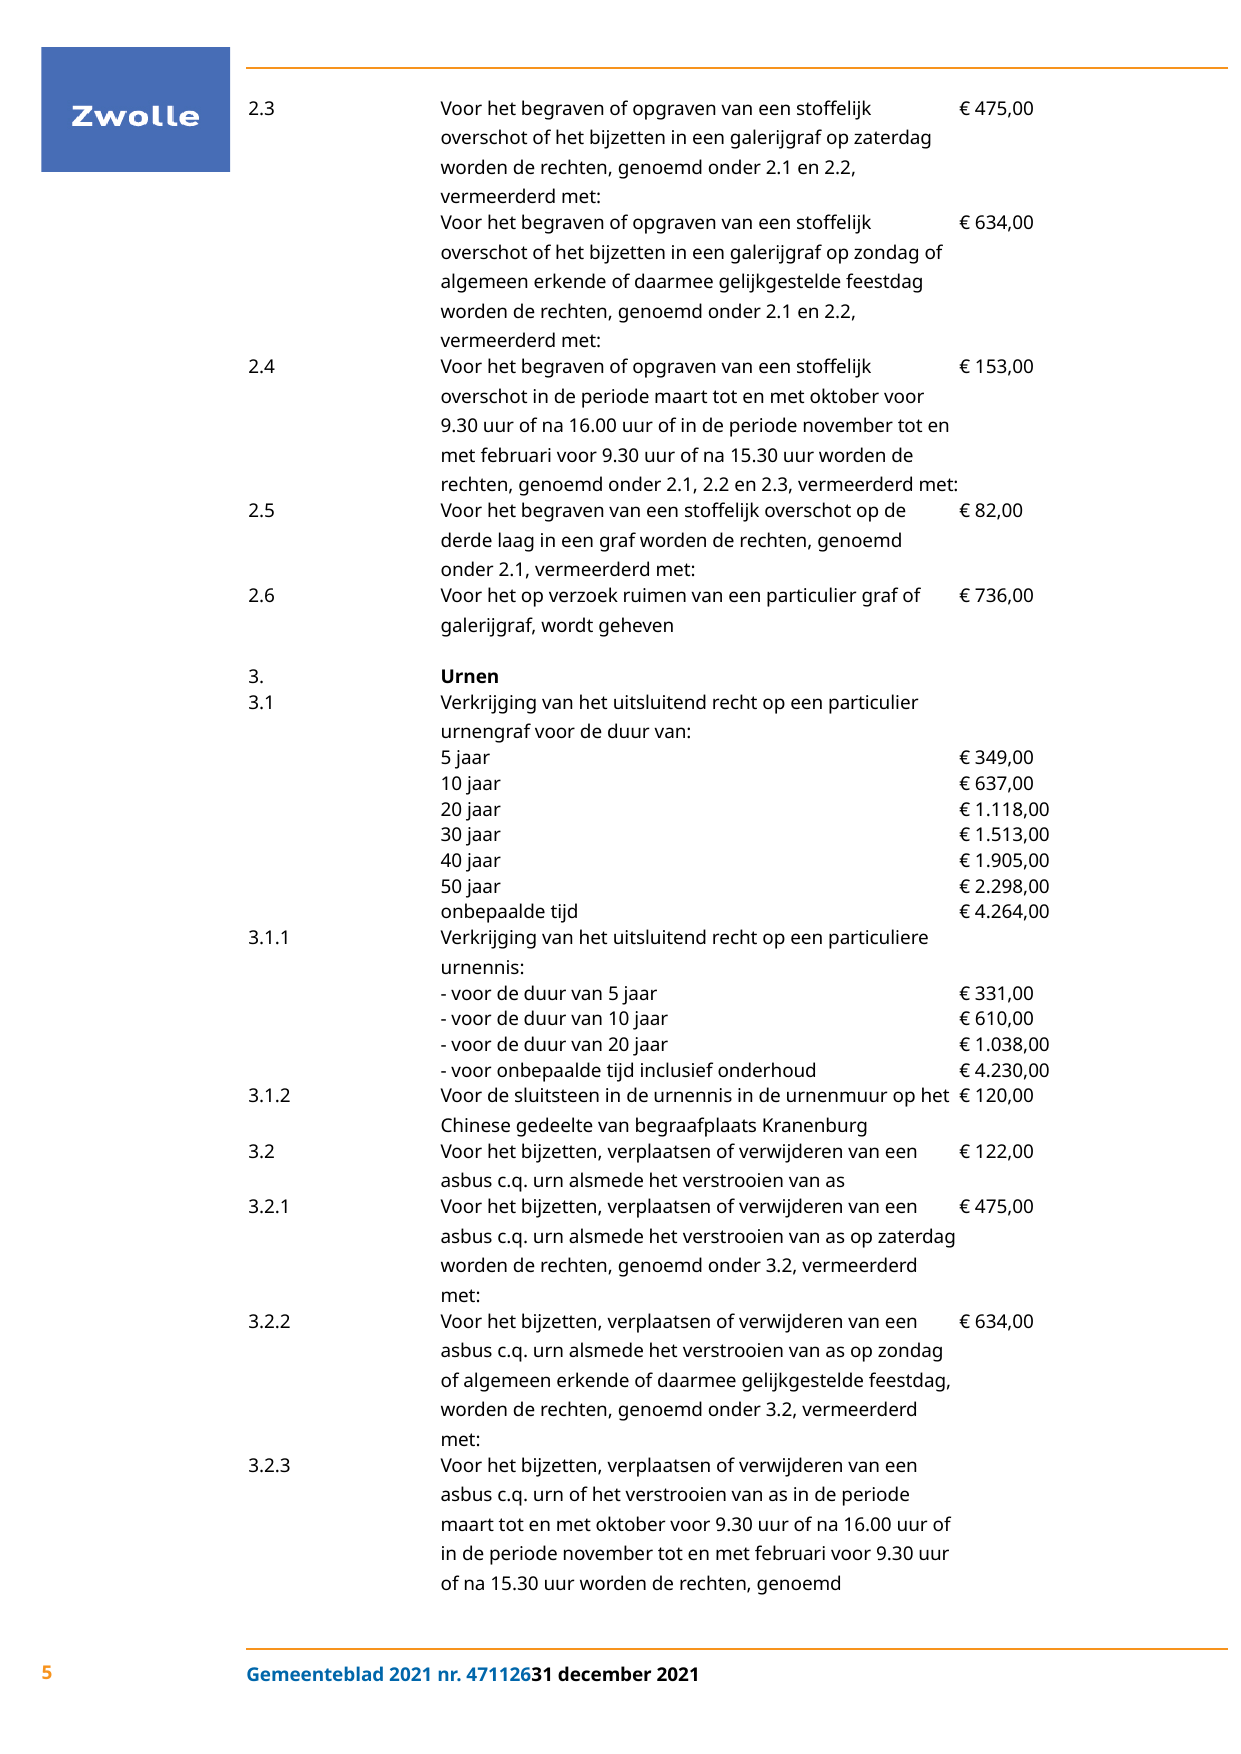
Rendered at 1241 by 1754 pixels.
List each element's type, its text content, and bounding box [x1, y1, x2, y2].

table_cell 3. [248, 663, 440, 689]
table_cell € 82,00 [959, 498, 1152, 582]
table_cell 50 jaar [440, 873, 959, 899]
table_cell Voor het bijzetten, verplaatsen of verwijderen van een asbus c.q. urn alsmede het verstrooien van as op zondag of algemeen erkende of daarmee gelijkgestelde feestdag, worden de rechten, genoemd onder 3.2, vermeerderd met: [440, 1308, 959, 1452]
table_cell € 4.230,00 [959, 1057, 1152, 1083]
table_cell € 1.038,00 [959, 1031, 1152, 1057]
table_cell - voor de duur van 5 jaar [440, 980, 959, 1006]
table_cell € 4.264,00 [959, 899, 1152, 924]
table_cell [248, 744, 440, 770]
table_cell € 1.513,00 [959, 822, 1152, 847]
table_cell 2.6 [248, 582, 440, 638]
table_cell 3.2.2 [248, 1308, 440, 1452]
table_cell 3.1.1 [248, 925, 440, 980]
table_cell € 120,00 [959, 1083, 1152, 1138]
table_cell Voor het bijzetten, verplaatsen of verwijderen van een asbus c.q. urn of het verstrooien van as in de periode maart tot en met oktober voor 9.30 uur of na 16.00 uur of in de periode november tot en met februari voor 9.30 uur of na 15.30 uur worden de rechten, genoemd [440, 1452, 959, 1596]
table_cell Voor het op verzoek ruimen van een particulier graf of galerijgraf, wordt geheven [440, 582, 959, 638]
table_cell 3.2 [248, 1138, 440, 1193]
table_cell € 475,00 [959, 95, 1152, 209]
table_cell [248, 638, 440, 663]
table_cell Verkrijging van het uitsluitend recht op een particulier urnengraf voor de duur van: [440, 689, 959, 744]
table_cell onbepaalde tijd [440, 899, 959, 924]
table_cell Voor het begraven of opgraven van een stoffelijk overschot of het bijzetten in een galerijgraf op zaterdag worden de rechten, genoemd onder 2.1 en 2.2, vermeerderd met: [440, 95, 959, 209]
table_cell - voor onbepaalde tijd inclusief onderhoud [440, 1057, 959, 1083]
table_cell [440, 638, 959, 663]
table_cell [248, 1057, 440, 1083]
table_cell [248, 822, 440, 847]
table_cell € 736,00 [959, 582, 1152, 638]
table_cell [248, 209, 440, 353]
table_cell [248, 796, 440, 822]
table_cell 5 jaar [440, 744, 959, 770]
table_cell 2.3 [248, 95, 440, 209]
table_cell [959, 638, 1152, 663]
table_cell Voor het begraven of opgraven van een stoffelijk overschot of het bijzetten in een galerijgraf op zondag of algemeen erkende of daarmee gelijkgestelde feestdag worden de rechten, genoemd onder 2.1 en 2.2, vermeerderd met: [440, 209, 959, 353]
table_cell 40 jaar [440, 847, 959, 873]
table_cell [248, 1031, 440, 1057]
table_cell € 634,00 [959, 209, 1152, 353]
table_cell Voor het bijzetten, verplaatsen of verwijderen van een asbus c.q. urn alsmede het verstrooien van as [440, 1138, 959, 1193]
table_cell 10 jaar [440, 770, 959, 796]
picture [41, 47, 231, 172]
table_cell [248, 1006, 440, 1031]
table_cell € 349,00 [959, 744, 1152, 770]
table_cell € 637,00 [959, 770, 1152, 796]
table_cell Voor het begraven of opgraven van een stoffelijk overschot in de periode maart tot en met oktober voor 9.30 uur of na 16.00 uur of in de periode november tot en met februari voor 9.30 uur of na 15.30 uur worden de rechten, genoemd onder 2.1, 2.2 en 2.3, vermeerderd met: [440, 353, 959, 497]
table_cell 3.1.2 [248, 1083, 440, 1138]
table_cell € 122,00 [959, 1138, 1152, 1193]
table_cell € 153,00 [959, 353, 1152, 497]
table_cell € 1.118,00 [959, 796, 1152, 822]
table_cell 20 jaar [440, 796, 959, 822]
table_cell [959, 663, 1152, 689]
table_cell [959, 1452, 1152, 1596]
table_cell [248, 847, 440, 873]
table_cell [248, 980, 440, 1006]
table_cell [248, 770, 440, 796]
table_cell - voor de duur van 20 jaar [440, 1031, 959, 1057]
table_cell [959, 925, 1152, 980]
table_cell Verkrijging van het uitsluitend recht op een particuliere urnennis: [440, 925, 959, 980]
table_cell Voor het begraven van een stoffelijk overschot op de derde laag in een graf worden de rechten, genoemd onder 2.1, vermeerderd met: [440, 498, 959, 582]
table_cell [959, 689, 1152, 744]
table_cell 3.2.1 [248, 1193, 440, 1308]
table_cell € 1.905,00 [959, 847, 1152, 873]
table_cell 2.4 [248, 353, 440, 497]
table_cell Urnen [440, 663, 959, 689]
table_cell [248, 873, 440, 899]
table_cell 3.2.3 [248, 1452, 440, 1596]
table_cell € 331,00 [959, 980, 1152, 1006]
table_cell 30 jaar [440, 822, 959, 847]
table_cell € 475,00 [959, 1193, 1152, 1308]
table_cell € 610,00 [959, 1006, 1152, 1031]
table_cell Voor het bijzetten, verplaatsen of verwijderen van een asbus c.q. urn alsmede het verstrooien van as op zaterdag worden de rechten, genoemd onder 3.2, vermeerderd met: [440, 1193, 959, 1308]
table_cell 2.5 [248, 498, 440, 582]
table_cell Voor de sluitsteen in de urnennis in de urnenmuur op het Chinese gedeelte van begraafplaats Kranenburg [440, 1083, 959, 1138]
table_cell - voor de duur van 10 jaar [440, 1006, 959, 1031]
table_cell € 634,00 [959, 1308, 1152, 1452]
table_cell 3.1 [248, 689, 440, 744]
table_cell [248, 899, 440, 924]
table_cell € 2.298,00 [959, 873, 1152, 899]
